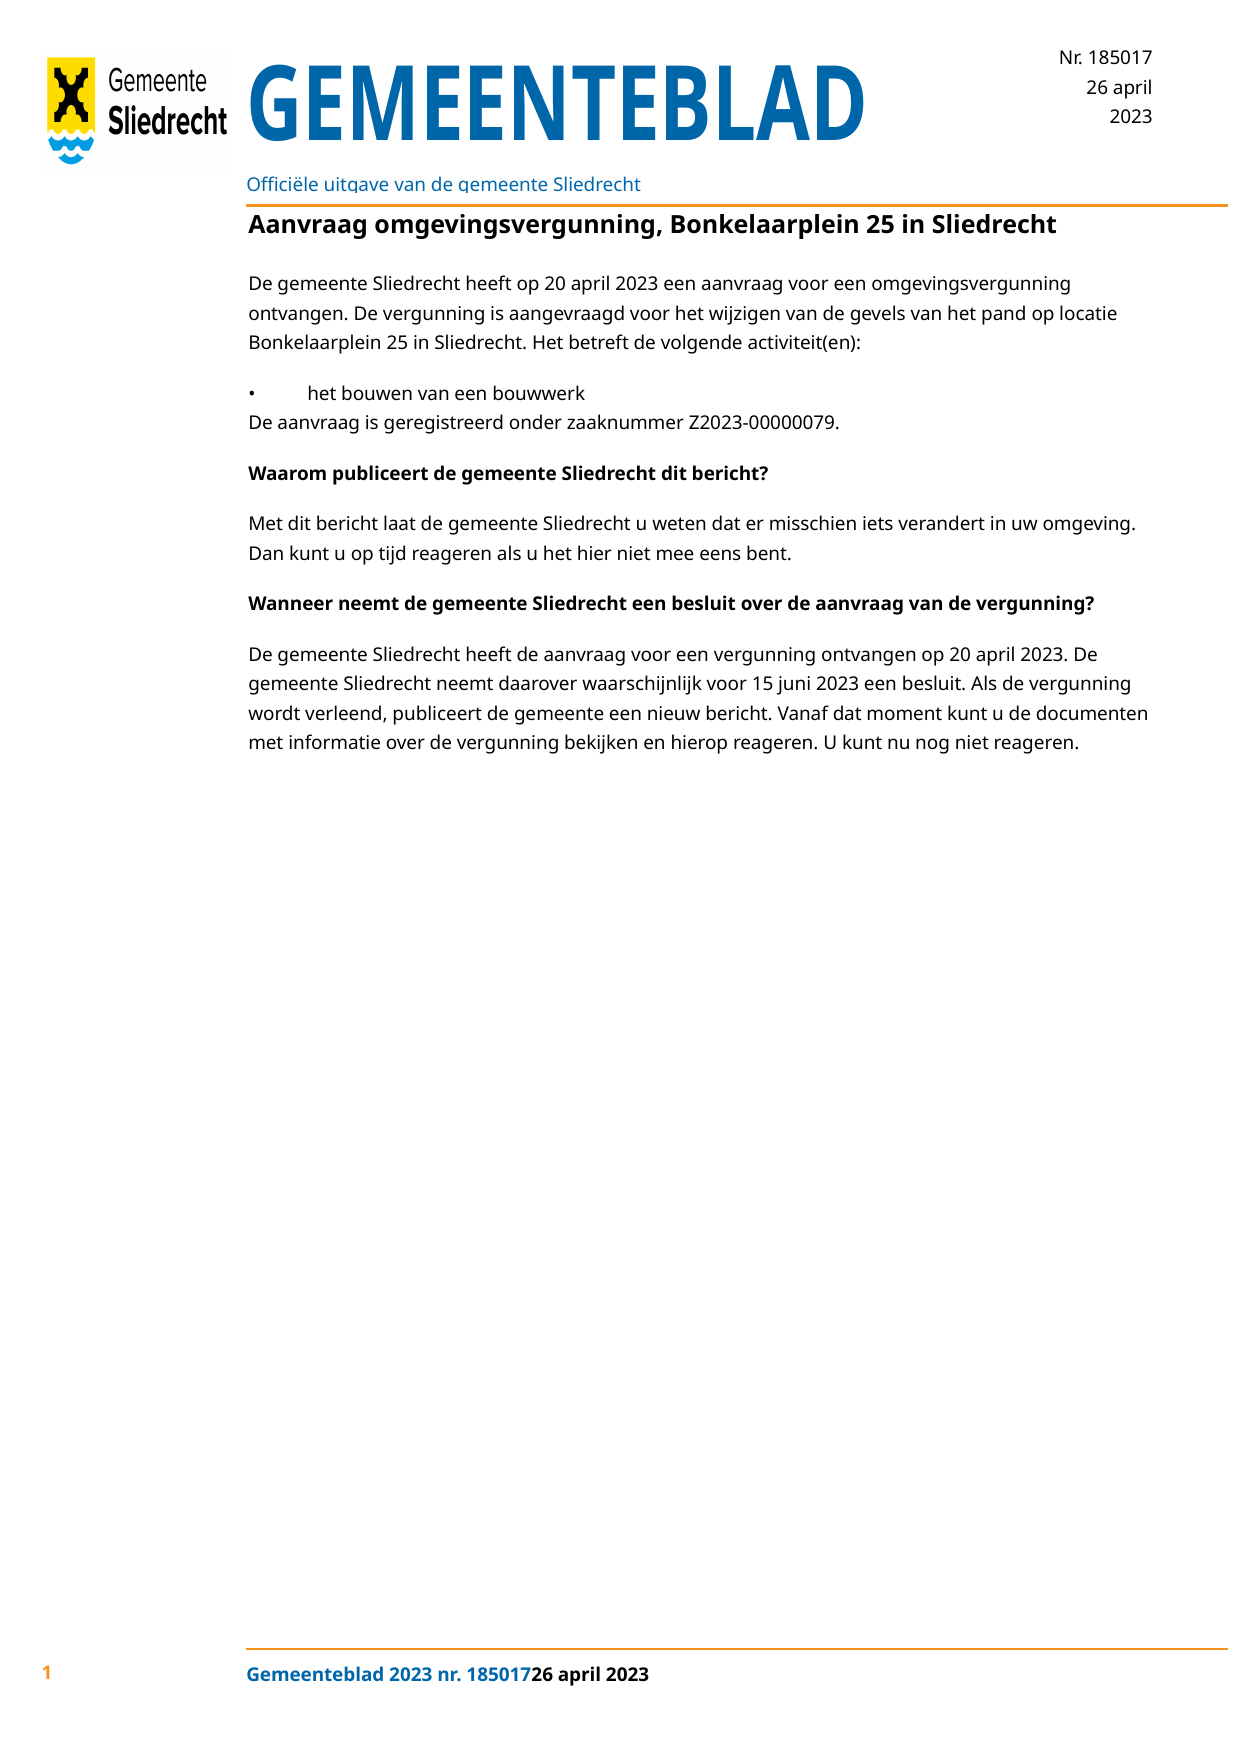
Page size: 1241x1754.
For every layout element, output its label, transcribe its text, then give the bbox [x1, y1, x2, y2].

text Waarom publiceert de gemeente Sliedrecht dit bericht? [248, 460, 1152, 486]
text De gemeente Sliedrecht heeft op 20 april 2023 een aanvraag voor een omgevingsvergunning ontvangen. De vergunning is aangevraagd voor het wijzigen van de gevels van het pand op locatie Bonkelaarplein 25 in Sliedrecht. Het betreft de volgende activiteit(en): [248, 270, 1152, 355]
text De gemeente Sliedrecht heeft de aanvraag voor een vergunning ontvangen op 20 april 2023. De gemeente Sliedrecht neemt daarover waarschijnlijk voor 15 juni 2023 een besluit. Als de vergunning wordt verleend, publiceert de gemeente een nieuw bericht. Vanaf dat moment kunt u de documenten met informatie over de vergunning bekijken en hierop reageren. U kunt nu nog niet reageren. [248, 641, 1152, 755]
list het bouwen van een bouwwerk [248, 380, 1152, 406]
text De aanvraag is geregistreerd onder zaaknummer Z2023-00000079. [248, 409, 1152, 435]
text Aanvraag omgevingsvergunning, Bonkelaarplein 25 in Sliedrecht [248, 207, 1152, 241]
picture [41, 47, 231, 172]
text Wanneer neemt de gemeente Sliedrecht een besluit over de aanvraag van de vergunning? [248, 590, 1152, 616]
text Met dit bericht laat de gemeente Sliedrecht u weten dat er misschien iets verandert in uw omgeving. Dan kunt u op tijd reageren als u het hier niet mee eens bent. [248, 510, 1152, 566]
